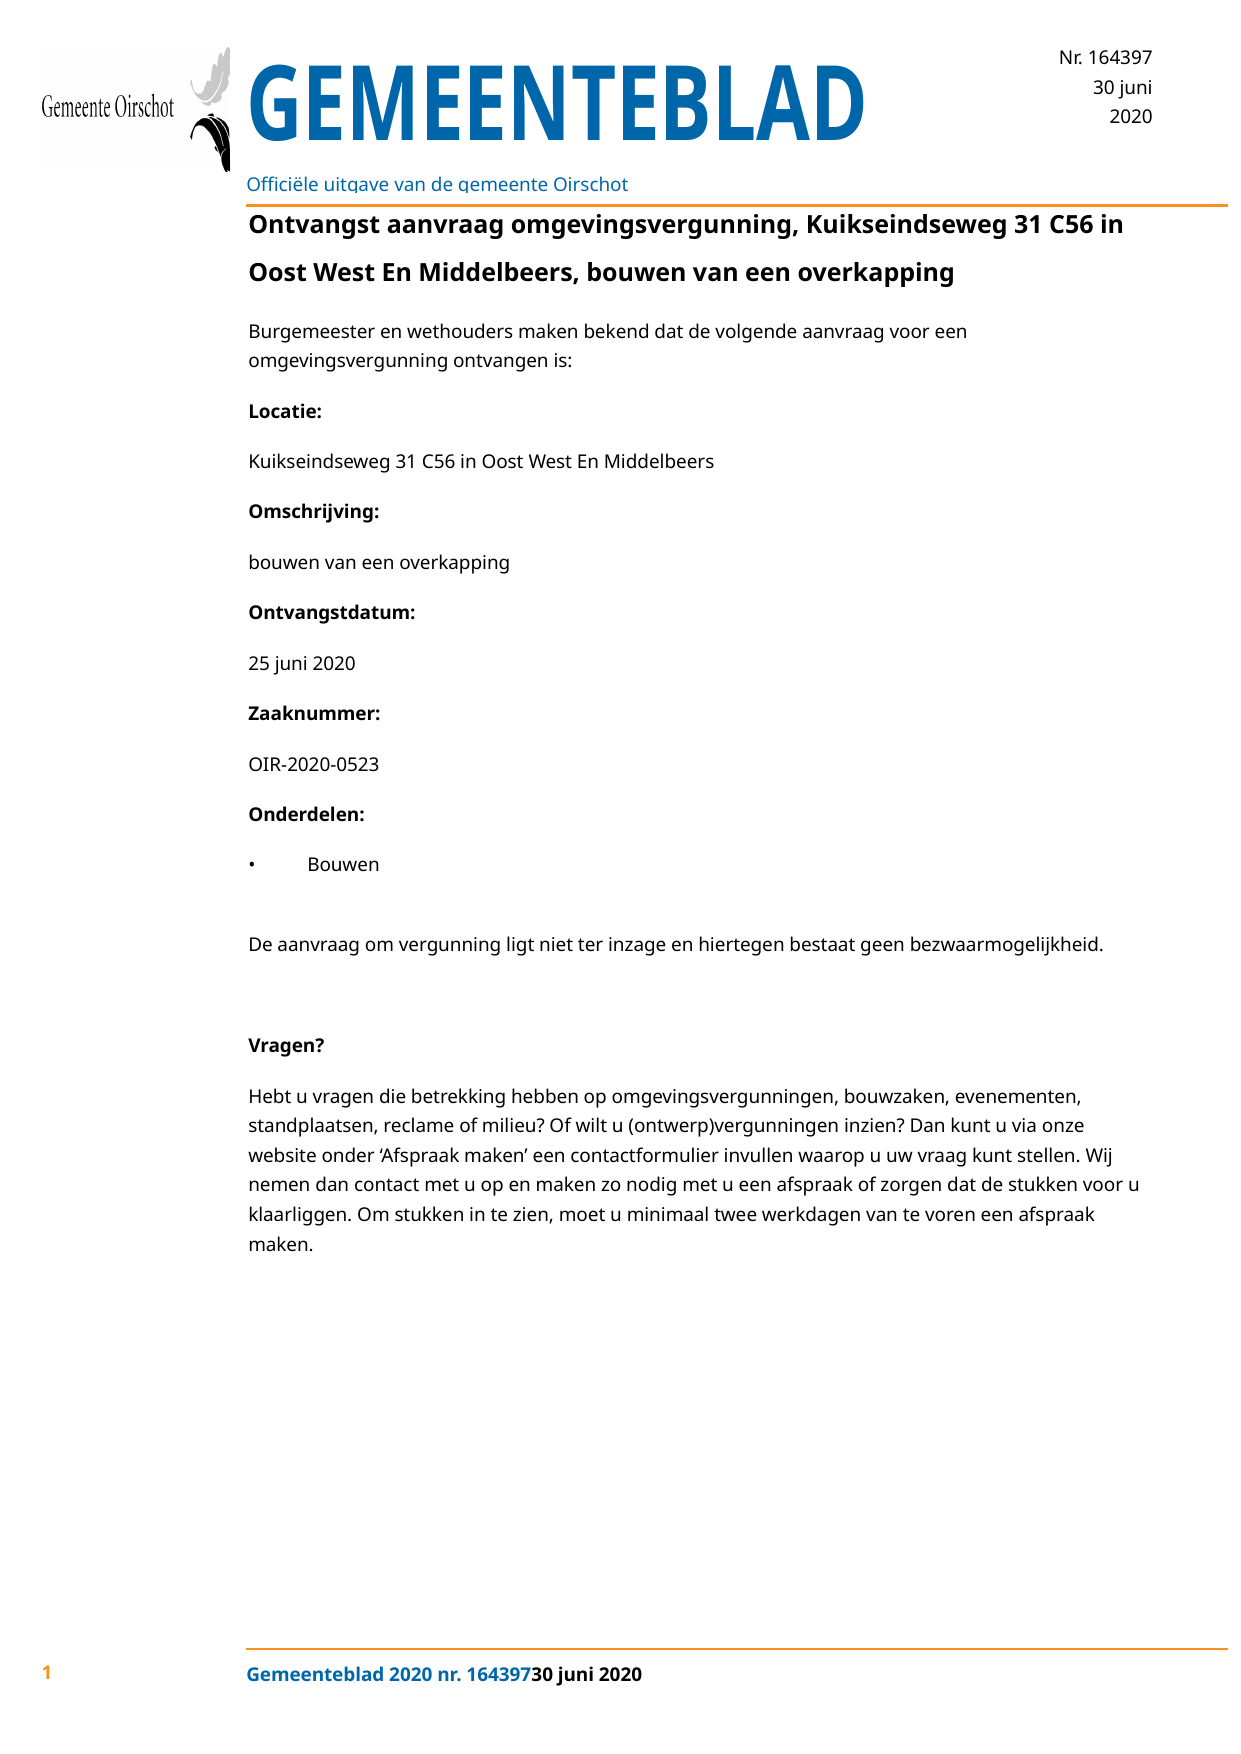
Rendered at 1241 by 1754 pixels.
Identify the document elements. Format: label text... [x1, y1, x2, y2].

text Kuikseindseweg 31 C56 in Oost West En Middelbeers [248, 448, 1152, 474]
text Locatie: [248, 398, 1152, 424]
text OIR-2020-0523 [248, 751, 1152, 777]
text Onderdelen: [248, 801, 1152, 827]
text 25 juni 2020 [248, 650, 1152, 676]
text Omschrijving: [248, 499, 1152, 524]
text Ontvangst aanvraag omgevingsvergunning, Kuikseindseweg 31 C56 in Oost West En Middelbeers, bouwen van een overkapping [248, 207, 1152, 288]
text Hebt u vragen die betrekking hebben op omgevingsvergunningen, bouwzaken, evenementen, standplaatsen, reclame of milieu? Of wilt u (ontwerp)vergunningen inzien? Dan kunt u via onze website onder ‘Afspraak maken’ een contactformulier invullen waarop u uw vraag kunt stellen. Wij nemen dan contact met u op en maken zo nodig met u een afspraak of zorgen dat de stukken voor u klaarliggen. Om stukken in te zien, moet u minimaal twee werkdagen van te voren een afspraak maken. [248, 1083, 1152, 1257]
text Vragen? [248, 1032, 1152, 1058]
text Ontvangstdatum: [248, 599, 1152, 625]
text Zaaknummer: [248, 700, 1152, 726]
text De aanvraag om vergunning ligt niet ter inzage en hiertegen bestaat geen bezwaarmogelijkheid. [248, 932, 1152, 957]
list Bouwen [248, 852, 1152, 877]
text Burgemeester en wethouders maken bekend dat de volgende aanvraag voor een omgevingsvergunning ontvangen is: [248, 318, 1152, 373]
picture [41, 47, 231, 172]
text bouwen van een overkapping [248, 549, 1152, 575]
